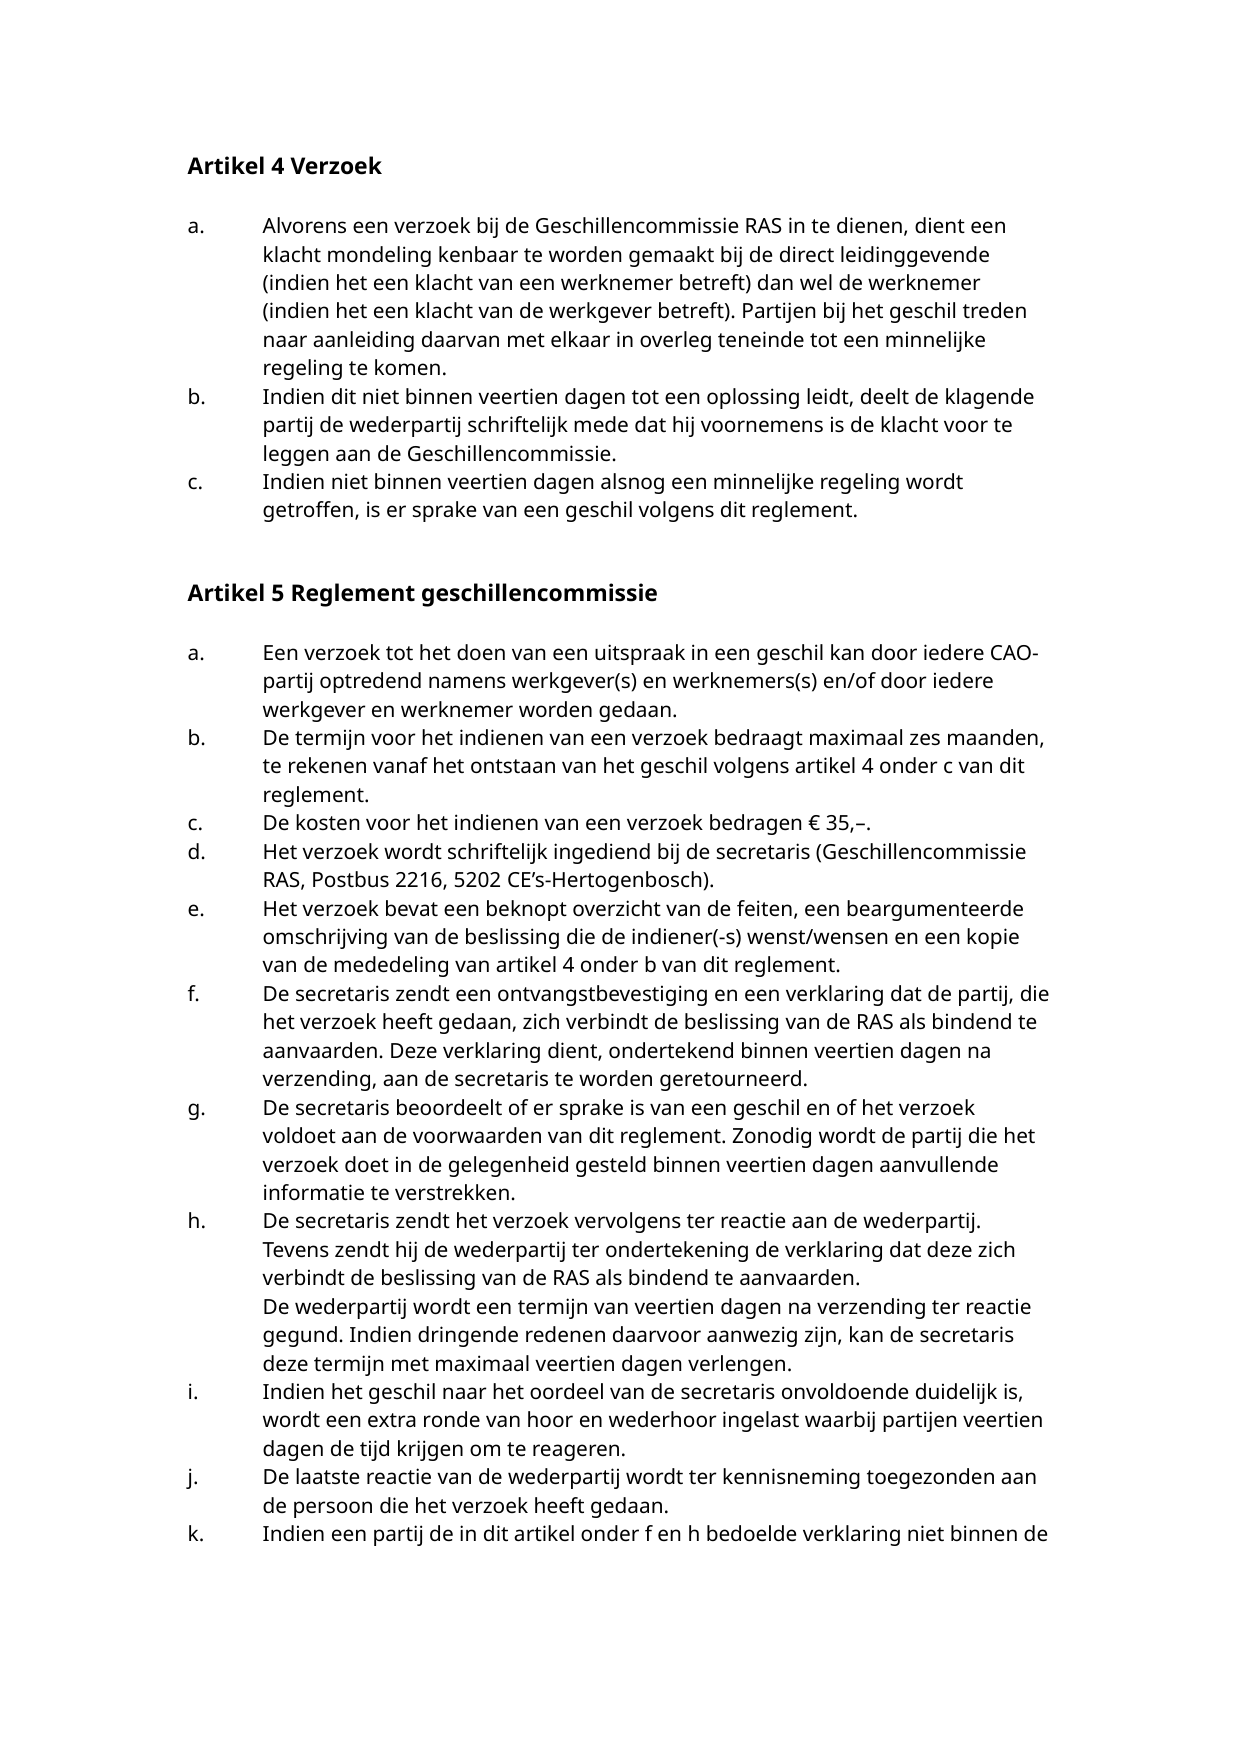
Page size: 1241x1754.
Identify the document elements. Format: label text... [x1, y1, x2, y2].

list Indien niet binnen veertien dagen alsnog een minnelijke regeling wordt getroffen, is er sprake van een geschil volgens dit reglement. [187, 467, 1053, 524]
subtitle Artikel 5 Reglement geschillencommissie [187, 577, 1053, 608]
list De secretaris zendt het verzoek vervolgens ter reactie aan de wederpartij. Tevens zendt hij de wederpartij ter ondertekening de verklaring dat deze zich verbindt de beslissing van de RAS als bindend te aanvaarden. [187, 1207, 1053, 1292]
list Het verzoek bevat een beknopt overzicht van de feiten, een beargumenteerde omschrijving van de beslissing die de indiener(-s) wenst/wensen en een kopie van de mededeling van artikel 4 onder b van dit reglement. [187, 894, 1053, 979]
subtitle Artikel 4 Verzoek [187, 150, 1053, 181]
list Een verzoek tot het doen van een uitspraak in een geschil kan door iedere CAO-partij optredend namens werkgever(s) en werknemers(s) en/of door iedere werkgever en werknemer worden gedaan. [187, 638, 1053, 723]
list De laatste reactie van de wederpartij wordt ter kennisneming toegezonden aan de persoon die het verzoek heeft gedaan. [187, 1462, 1053, 1519]
list Indien het geschil naar het oordeel van de secretaris onvoldoende duidelijk is, wordt een extra ronde van hoor en wederhoor ingelast waarbij partijen veertien dagen de tijd krijgen om te reageren. [187, 1377, 1053, 1462]
list De wederpartij wordt een termijn van veertien dagen na verzending ter reactie gegund. Indien dringende redenen daarvoor aanwezig zijn, kan de secretaris deze termijn met maximaal veertien dagen verlengen. [187, 1292, 1053, 1377]
list Het verzoek wordt schriftelijk ingediend bij de secretaris (Geschillencommissie RAS, Postbus 2216, 5202 CE’s-Hertogenbosch). [187, 837, 1053, 894]
list Indien een partij de in dit artikel onder f en h bedoelde verklaring niet binnen de [187, 1519, 1053, 1548]
list De secretaris beoordeelt of er sprake is van een geschil en of het verzoek voldoet aan de voorwaarden van dit reglement. Zonodig wordt de partij die het verzoek doet in de gelegenheid gesteld binnen veertien dagen aanvullende informatie te verstrekken. [187, 1093, 1053, 1207]
list Indien dit niet binnen veertien dagen tot een oplossing leidt, deelt de klagende partij de wederpartij schriftelijk mede dat hij voornemens is de klacht voor te leggen aan de Geschillencommissie. [187, 382, 1053, 467]
list De termijn voor het indienen van een verzoek bedraagt maximaal zes maanden, te rekenen vanaf het ontstaan van het geschil volgens artikel 4 onder c van dit reglement. [187, 723, 1053, 808]
list De secretaris zendt een ontvangstbevestiging en een verklaring dat de partij, die het verzoek heeft gedaan, zich verbindt de beslissing van de RAS als bindend te aanvaarden. Deze verklaring dient, ondertekend binnen veertien dagen na verzending, aan de secretaris te worden geretourneerd. [187, 979, 1053, 1093]
list De kosten voor het indienen van een verzoek bedragen € 35,–. [187, 808, 1053, 837]
list Alvorens een verzoek bij de Geschillencommissie RAS in te dienen, dient een klacht mondeling kenbaar te worden gemaakt bij de direct leidinggevende (indien het een klacht van een werknemer betreft) dan wel de werknemer (indien het een klacht van de werkgever betreft). Partijen bij het geschil treden naar aanleiding daarvan met elkaar in overleg teneinde tot een minnelijke regeling te komen. [187, 211, 1053, 382]
